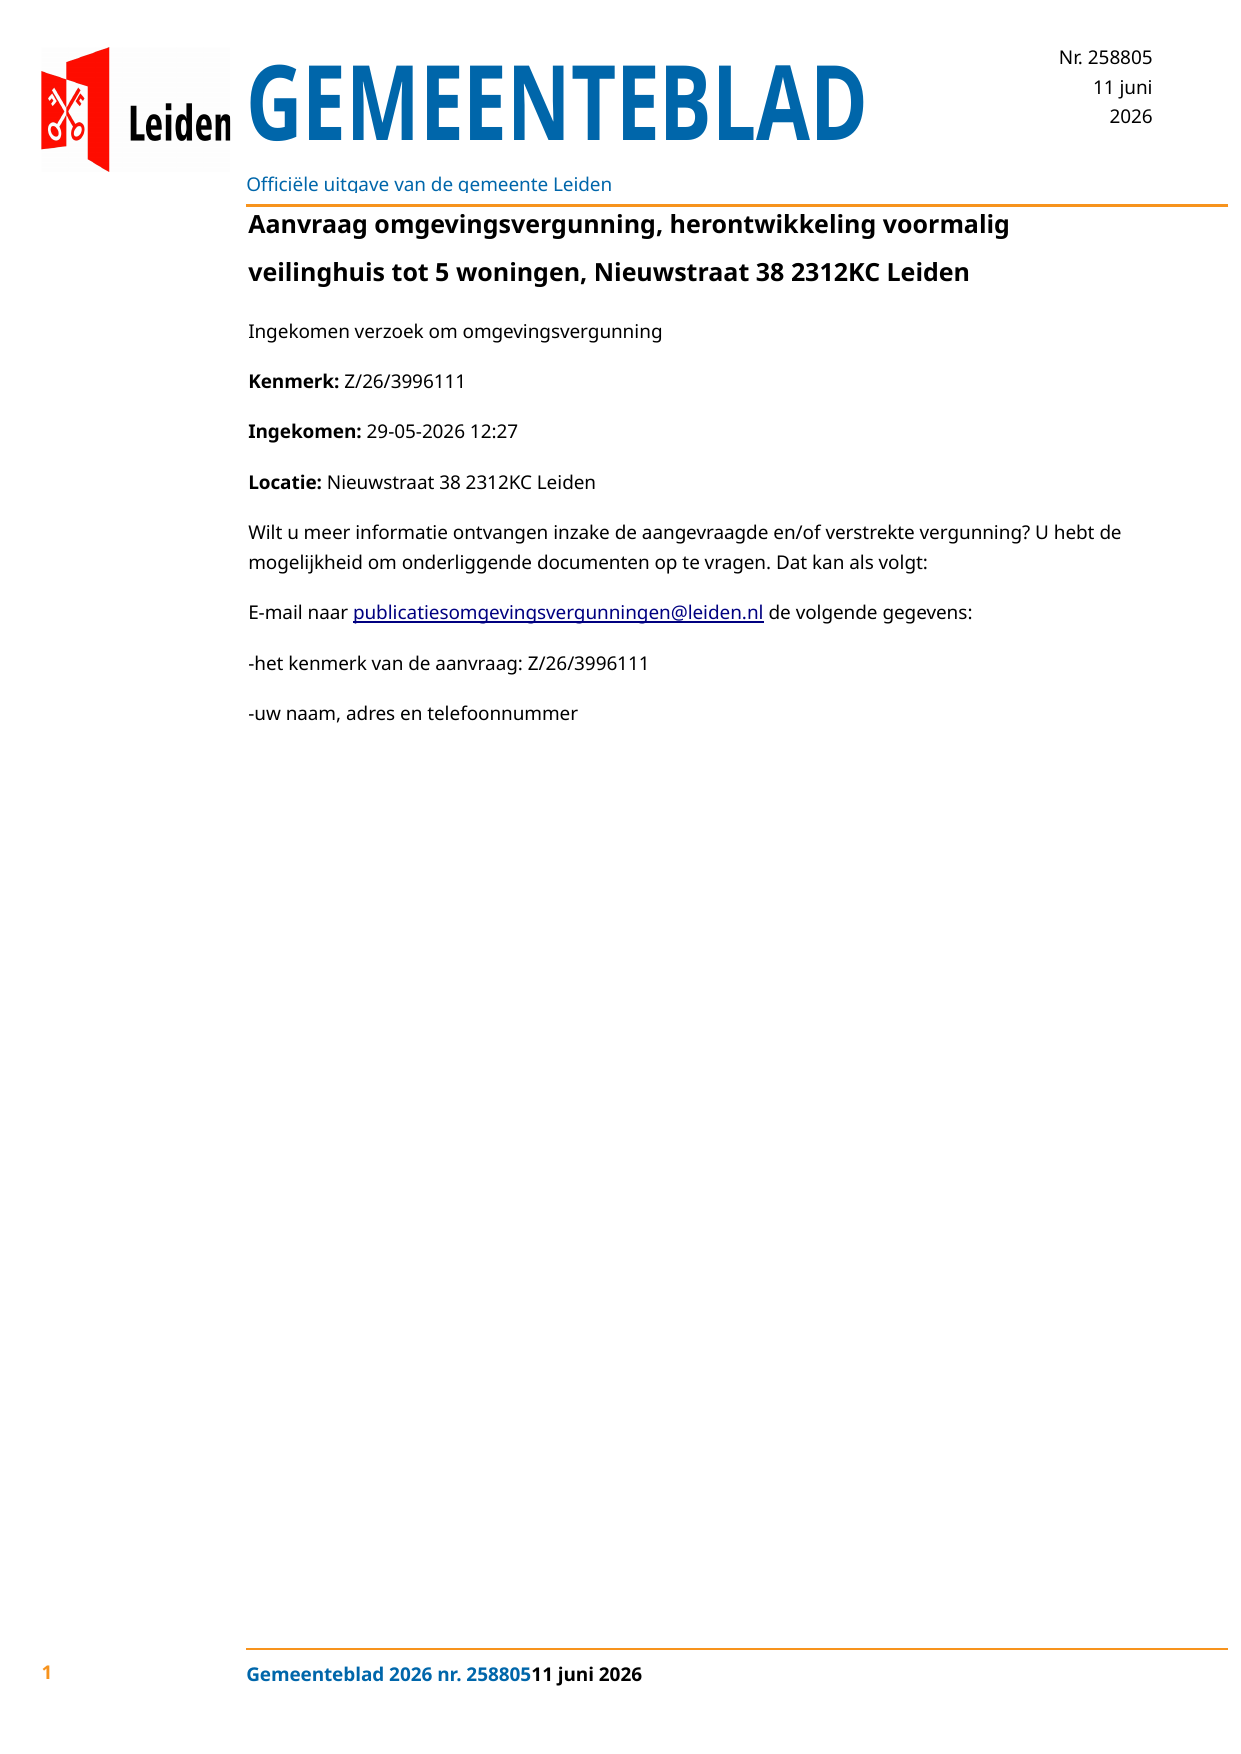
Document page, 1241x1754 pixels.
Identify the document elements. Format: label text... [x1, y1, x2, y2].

text Ingekomen: 29-05-2026 12:27 [248, 419, 1152, 444]
text Ingekomen verzoek om omgevingsvergunning [248, 318, 1152, 344]
text -het kenmerk van de aanvraag: Z/26/3996111 [248, 650, 1152, 676]
picture [41, 47, 231, 172]
text Aanvraag omgevingsvergunning, herontwikkeling voormalig veilinghuis tot 5 woningen, Nieuwstraat 38 2312KC Leiden [248, 207, 1152, 288]
text E-mail naar publicatiesomgevingsvergunningen@leiden.nl de volgende gegevens: [248, 599, 1152, 625]
text -uw naam, adres en telefoonnummer [248, 700, 1152, 726]
text Kenmerk: Z/26/3996111 [248, 368, 1152, 394]
text Locatie: Nieuwstraat 38 2312KC Leiden [248, 469, 1152, 495]
text Wilt u meer informatie ontvangen inzake de aangevraagde en/of verstrekte vergunning? U hebt de mogelijkheid om onderliggende documenten op te vragen. Dat kan als volgt: [248, 519, 1152, 575]
